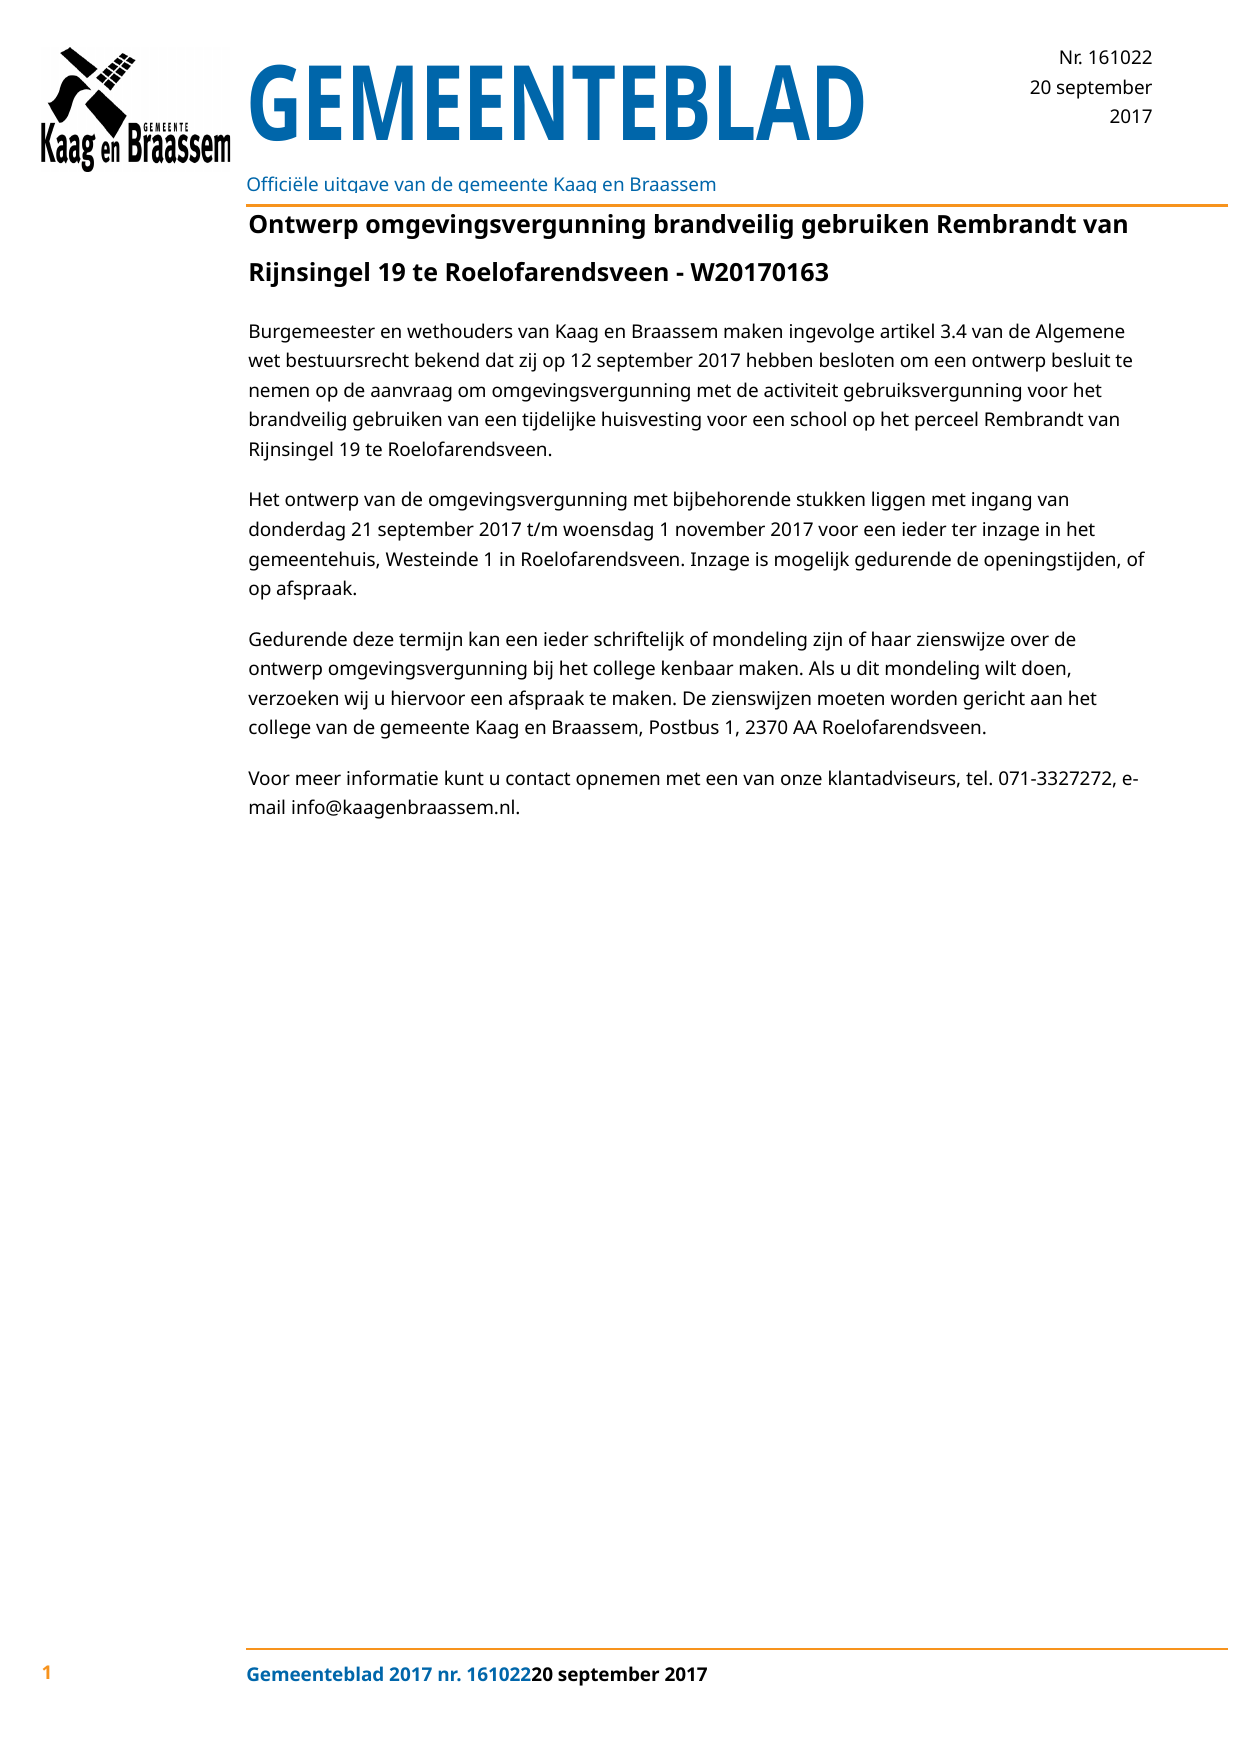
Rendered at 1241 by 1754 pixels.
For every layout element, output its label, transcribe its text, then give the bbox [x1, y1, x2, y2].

text Ontwerp omgevingsvergunning brandveilig gebruiken Rembrandt van Rijnsingel 19 te Roelofarendsveen - W20170163 [248, 207, 1152, 288]
text Burgemeester en wethouders van Kaag en Braassem maken ingevolge artikel 3.4 van de Algemene wet bestuursrecht bekend dat zij op 12 september 2017 hebben besloten om een ontwerp besluit te nemen op de aanvraag om omgevingsvergunning met de activiteit gebruiksvergunning voor het brandveilig gebruiken van een tijdelijke huisvesting voor een school op het perceel Rembrandt van Rijnsingel 19 te Roelofarendsveen. [248, 318, 1152, 462]
text Voor meer informatie kunt u contact opnemen met een van onze klantadviseurs, tel. 071-3327272, e-mail info@kaagenbraassem.nl. [248, 765, 1152, 820]
text Het ontwerp van de omgevingsvergunning met bijbehorende stukken liggen met ingang van donderdag 21 september 2017 t/m woensdag 1 november 2017 voor een ieder ter inzage in het gemeentehuis, Westeinde 1 in Roelofarendsveen. Inzage is mogelijk gedurende de openingstijden, of op afspraak. [248, 487, 1152, 601]
picture [41, 47, 231, 172]
text Gedurende deze termijn kan een ieder schriftelijk of mondeling zijn of haar zienswijze over de ontwerp omgevingsvergunning bij het college kenbaar maken. Als u dit mondeling wilt doen, verzoeken wij u hiervoor een afspraak te maken. De zienswijzen moeten worden gericht aan het college van de gemeente Kaag en Braassem, Postbus 1, 2370 AA Roelofarendsveen. [248, 626, 1152, 740]
